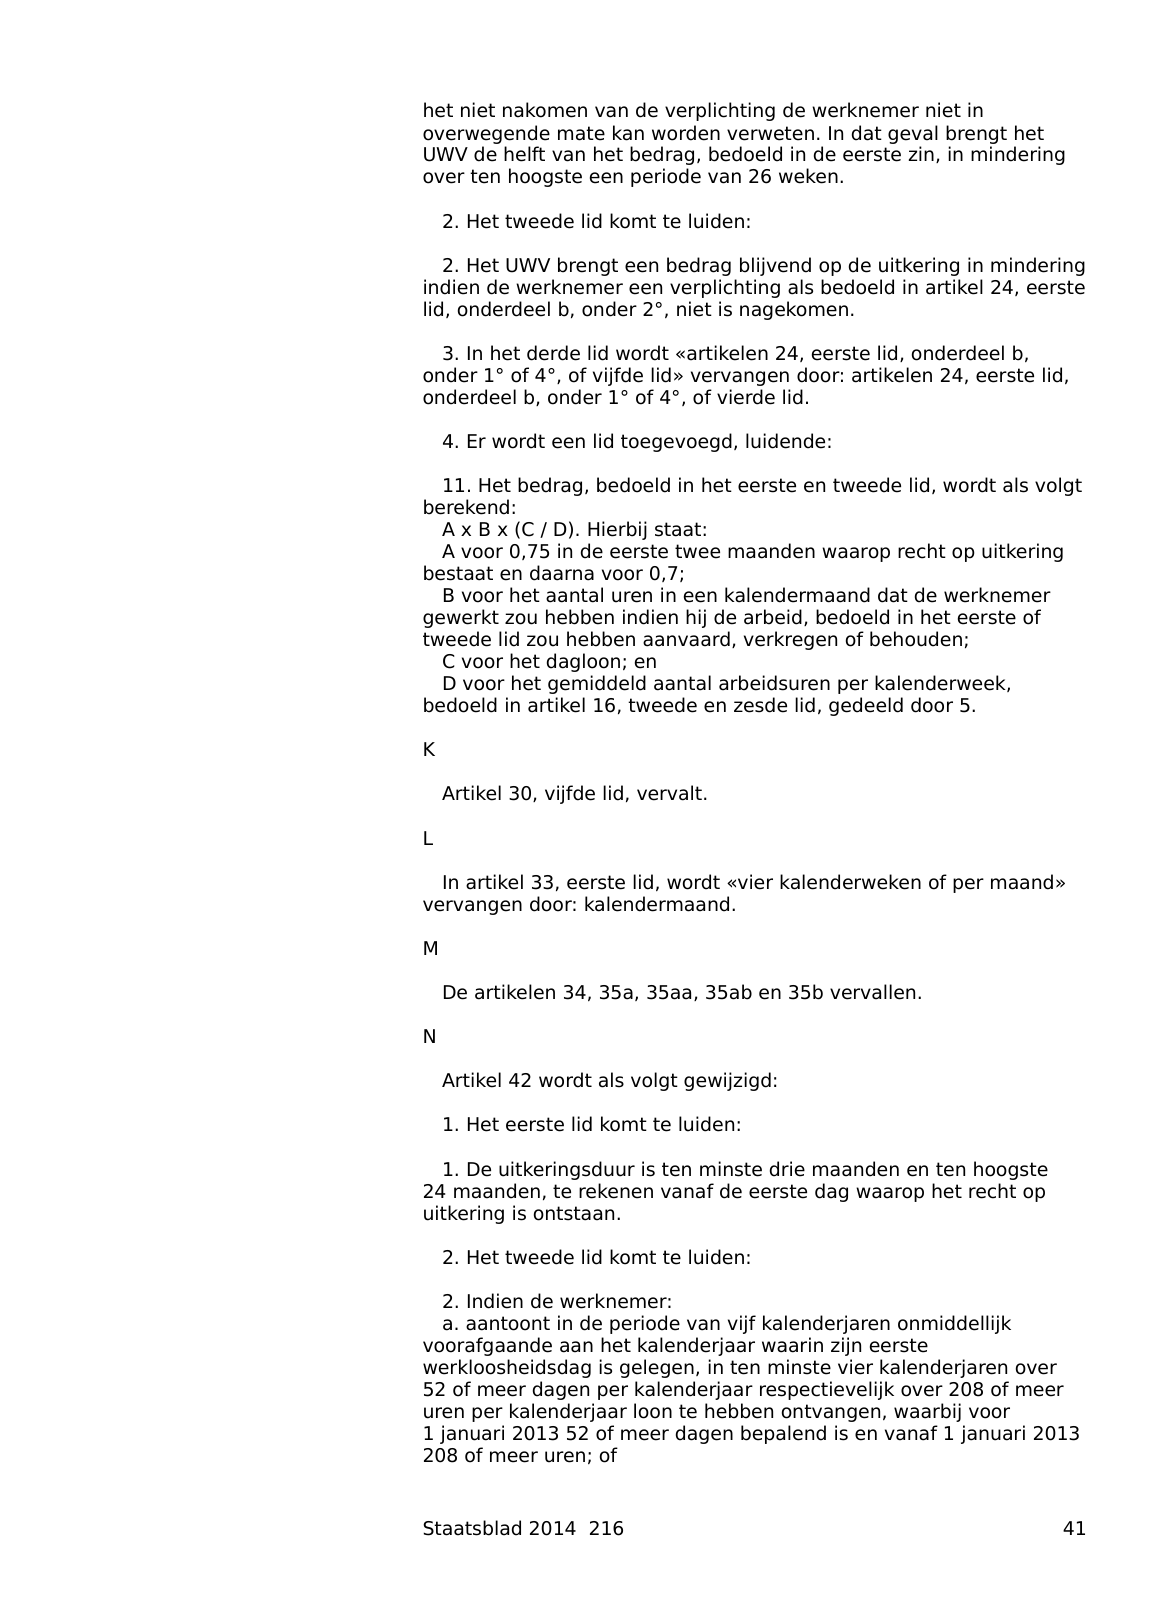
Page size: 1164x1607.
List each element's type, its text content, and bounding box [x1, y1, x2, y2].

text K [422, 739, 1087, 761]
text C voor het dagloon; en [422, 651, 1087, 673]
text Artikel 30, vijfde lid, vervalt. [422, 783, 1087, 805]
text 2. Indien de werknemer: [422, 1291, 1087, 1313]
text L [422, 827, 1087, 849]
text D voor het gemiddeld aantal arbeidsuren per kalenderweek, bedoeld in artikel 16, tweede en zesde lid, gedeeld door 5. [422, 673, 1087, 717]
text A voor 0,75 in de eerste twee maanden waarop recht op uitkering bestaat en daarna voor 0,7; [422, 541, 1087, 585]
text 3. In het derde lid wordt «artikelen 24, eerste lid, onderdeel b, onder 1° of 4°, of vijfde lid» vervangen door: artikelen 24, eerste lid, onderdeel b, onder 1° of 4°, of vierde lid. [422, 343, 1087, 409]
text A x B x (C / D). Hierbij staat: [422, 519, 1087, 541]
text 11. Het bedrag, bedoeld in het eerste en tweede lid, wordt als volgt berekend: [422, 475, 1087, 519]
text Artikel 42 wordt als volgt gewijzigd: [422, 1070, 1087, 1092]
text a. aantoont in de periode van vijf kalenderjaren onmiddellijk voorafgaande aan het kalenderjaar waarin zijn eerste werkloosheidsdag is gelegen, in ten minste vier kalenderjaren over 52 of meer dagen per kalenderjaar respectievelijk over 208 of meer uren per kalenderjaar loon te hebben ontvangen, waarbij voor 1 januari 2013 52 of meer dagen bepalend is en vanaf 1 januari 2013 208 of meer uren; of [422, 1313, 1087, 1467]
text In artikel 33, eerste lid, wordt «vier kalenderweken of per maand» vervangen door: kalendermaand. [422, 872, 1087, 916]
text 1. Het eerste lid komt te luiden: [422, 1114, 1087, 1136]
text N [422, 1026, 1087, 1048]
text 2. Het tweede lid komt te luiden: [422, 1247, 1087, 1269]
text 2. Het UWV brengt een bedrag blijvend op de uitkering in mindering indien de werknemer een verplichting als bedoeld in artikel 24, eerste lid, onderdeel b, onder 2°, niet is nagekomen. [422, 255, 1087, 321]
text De artikelen 34, 35a, 35aa, 35ab en 35b vervallen. [422, 982, 1087, 1004]
text M [422, 938, 1087, 960]
text 2. Het tweede lid komt te luiden: [422, 211, 1087, 232]
text het niet nakomen van de verplichting de werknemer niet in overwegende mate kan worden verweten. In dat geval brengt het UWV de helft van het bedrag, bedoeld in de eerste zin, in mindering over ten hoogste een periode van 26 weken. [422, 100, 1087, 188]
text B voor het aantal uren in een kalendermaand dat de werknemer gewerkt zou hebben indien hij de arbeid, bedoeld in het eerste of tweede lid zou hebben aanvaard, verkregen of behouden; [422, 585, 1087, 651]
text 1. De uitkeringsduur is ten minste drie maanden en ten hoogste 24 maanden, te rekenen vanaf de eerste dag waarop het recht op uitkering is ontstaan. [422, 1158, 1087, 1224]
text 4. Er wordt een lid toegevoegd, luidende: [422, 431, 1087, 453]
